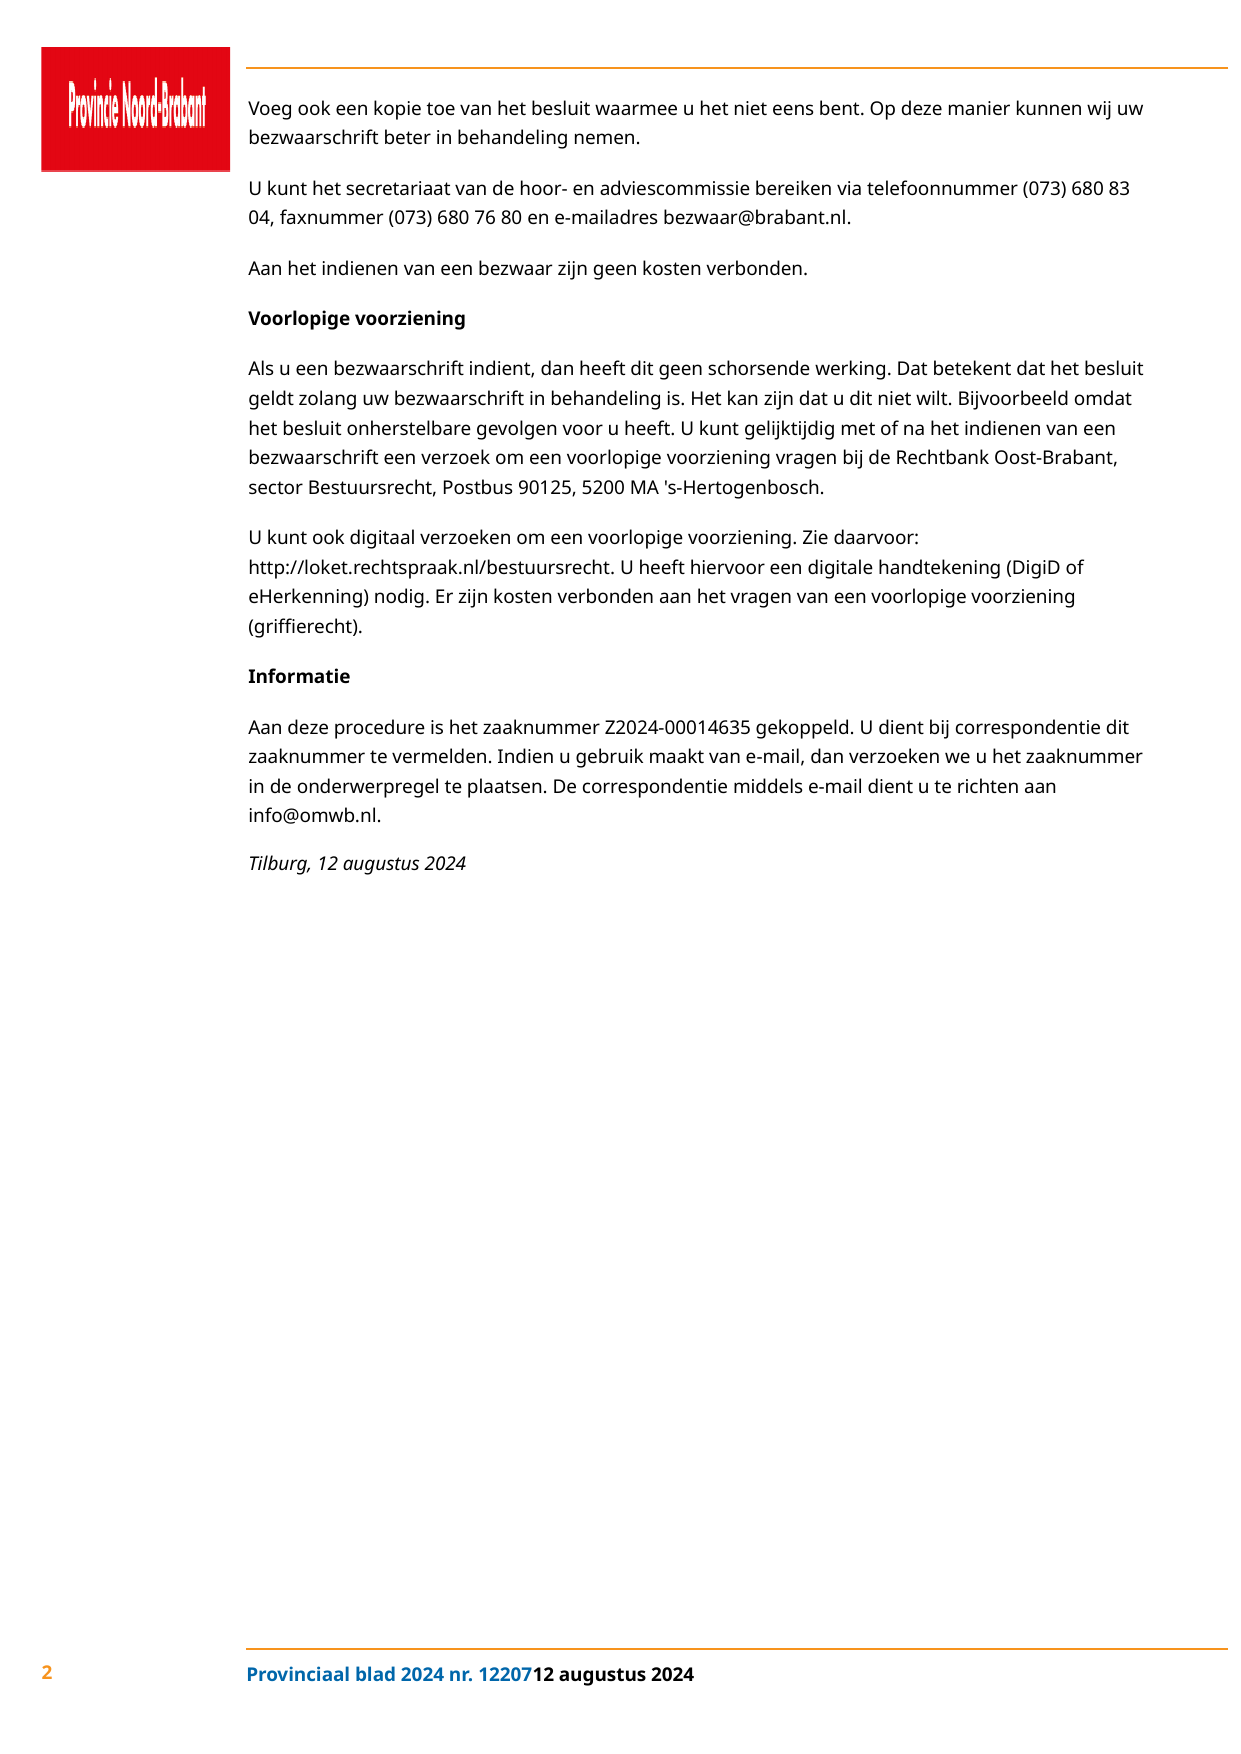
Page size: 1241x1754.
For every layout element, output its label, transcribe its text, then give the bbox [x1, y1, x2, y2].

text Voeg ook een kopie toe van het besluit waarmee u het niet eens bent. Op deze manier kunnen wij uw bezwaarschrift beter in behandeling nemen. [248, 95, 1152, 150]
text Tilburg, 12 augustus 2024 [248, 851, 1152, 876]
text Aan deze procedure is het zaaknummer Z2024-00014635 gekoppeld. U dient bij correspondentie dit zaaknummer te vermelden. Indien u gebruik maakt van e-mail, dan verzoeken we u het zaaknummer in de onderwerpregel te plaatsen. De correspondentie middels e-mail dient u te richten aan info@omwb.nl. [248, 714, 1152, 828]
text Voorlopige voorziening [248, 305, 1152, 331]
text Informatie [248, 663, 1152, 689]
text U kunt het secretariaat van de hoor- en adviescommissie bereiken via telefoonnummer (073) 680 83 04, faxnummer (073) 680 76 80 en e-mailadres bezwaar@brabant.nl. [248, 175, 1152, 230]
text Als u een bezwaarschrift indient, dan heeft dit geen schorsende werking. Dat betekent dat het besluit geldt zolang uw bezwaarschrift in behandeling is. Het kan zijn dat u dit niet wilt. Bijvoorbeeld omdat het besluit onherstelbare gevolgen voor u heeft. U kunt gelijktijdig met of na het indienen van een bezwaarschrift een verzoek om een voorlopige voorziening vragen bij de Rechtbank Oost-Brabant, sector Bestuursrecht, Postbus 90125, 5200 MA 's-Hertogenbosch. [248, 356, 1152, 500]
text U kunt ook digitaal verzoeken om een voorlopige voorziening. Zie daarvoor: http://loket.rechtspraak.nl/bestuursrecht. U heeft hiervoor een digitale handtekening (DigiD of eHerkenning) nodig. Er zijn kosten verbonden aan het vragen van een voorlopige voorziening (griffierecht). [248, 524, 1152, 639]
text Aan het indienen van een bezwaar zijn geen kosten verbonden. [248, 255, 1152, 281]
picture [41, 47, 231, 172]
